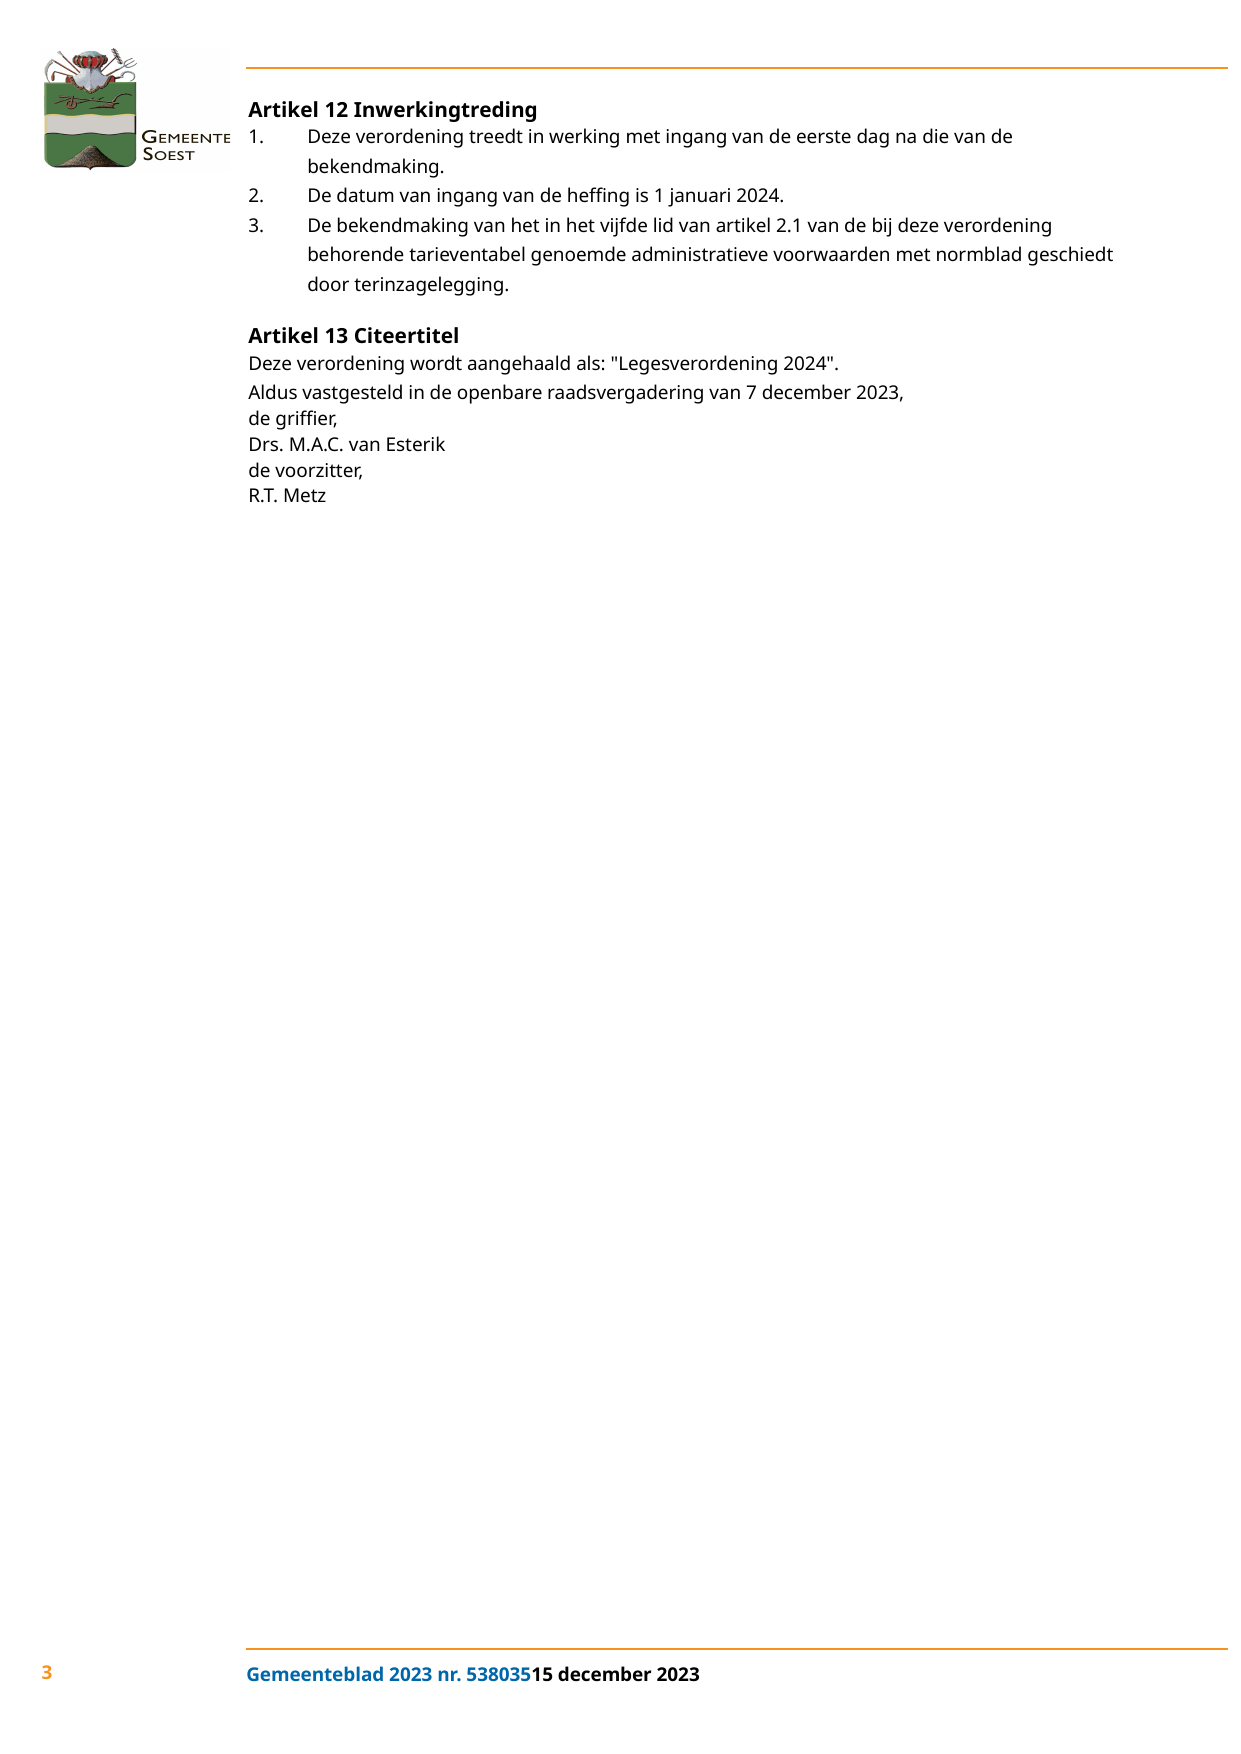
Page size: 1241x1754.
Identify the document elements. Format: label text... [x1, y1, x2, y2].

picture [41, 47, 231, 172]
text de griffier, [248, 405, 1152, 431]
text Aldus vastgesteld in de openbare raadsvergadering van 7 december 2023, [248, 379, 1152, 405]
text de voorzitter, [248, 457, 1152, 482]
text Artikel 13 Citeertitel [248, 322, 1152, 350]
list De datum van ingang van de heffing is 1 januari 2024. [248, 182, 1152, 208]
list Deze verordening treedt in werking met ingang van de eerste dag na die van de bekendmaking. [248, 123, 1152, 178]
text Artikel 12 Inwerkingtreding [248, 95, 1152, 123]
text Drs. M.A.C. van Esterik [248, 431, 1152, 457]
list De bekendmaking van het in het vijfde lid van artikel 2.1 van de bij deze verordening behorende tarieventabel genoemde administratieve voorwaarden met normblad geschiedt door terinzagelegging. [248, 212, 1152, 297]
text R.T. Metz [248, 482, 1152, 508]
text Deze verordening wordt aangehaald als: "Legesverordening 2024". [248, 350, 1152, 376]
